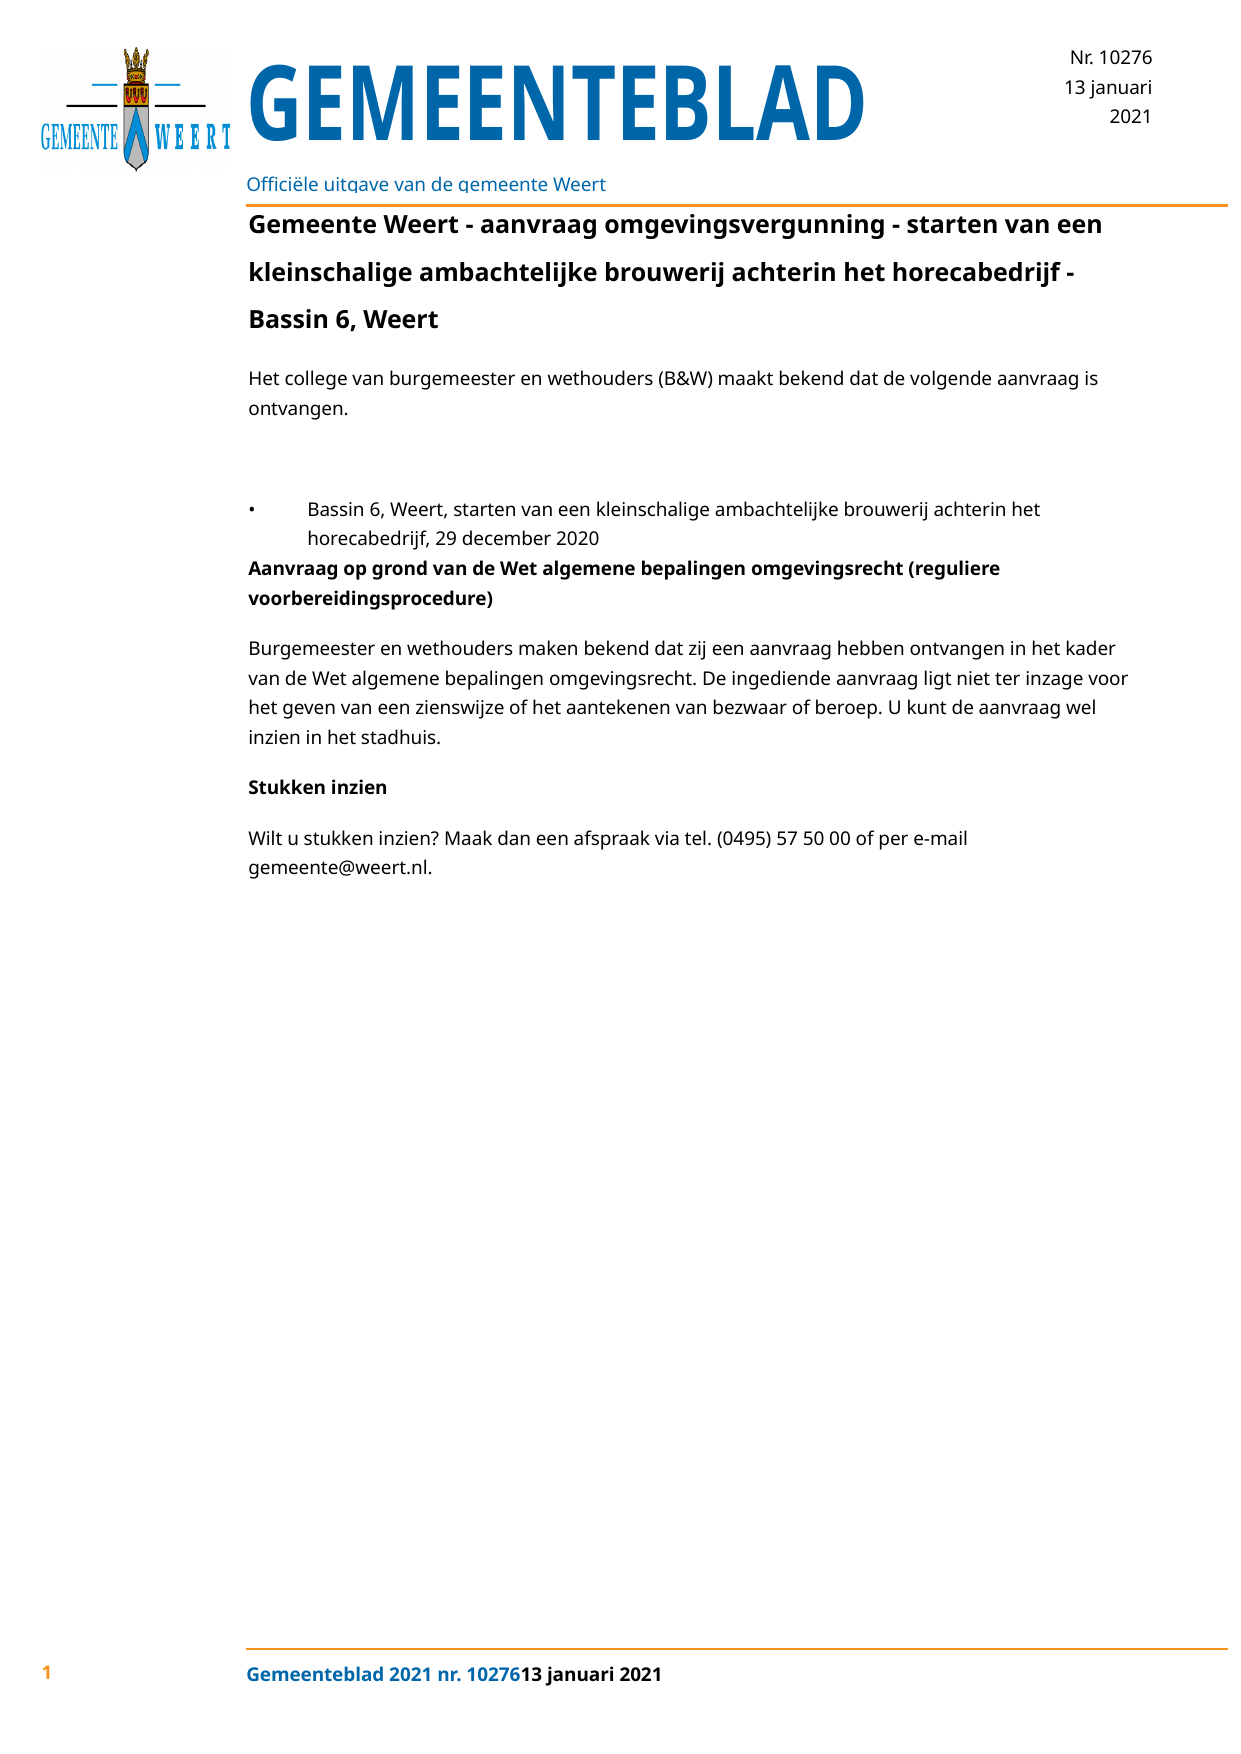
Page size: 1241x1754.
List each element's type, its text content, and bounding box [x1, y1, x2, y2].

text Stukken inzien [248, 774, 1152, 800]
text Gemeente Weert - aanvraag omgevingsvergunning - starten van een kleinschalige ambachtelijke brouwerij achterin het horecabedrijf - Bassin 6, Weert [248, 207, 1152, 336]
list Bassin 6, Weert, starten van een kleinschalige ambachtelijke brouwerij achterin het horecabedrijf, 29 december 2020 [248, 496, 1152, 551]
text Het college van burgemeester en wethouders (B&W) maakt bekend dat de volgende aanvraag is ontvangen. [248, 366, 1152, 421]
text Wilt u stukken inzien? Maak dan een afspraak via tel. (0495) 57 50 00 of per e-mail gemeente@weert.nl. [248, 825, 1152, 880]
picture [41, 47, 231, 172]
text Burgemeester en wethouders maken bekend dat zij een aanvraag hebben ontvangen in het kader van de Wet algemene bepalingen omgevingsrecht. De ingediende aanvraag ligt niet ter inzage voor het geven van een zienswijze of het aantekenen van bezwaar of beroep. U kunt de aanvraag wel inzien in het stadhuis. [248, 635, 1152, 749]
text Aanvraag op grond van de Wet algemene bepalingen omgevingsrecht (reguliere voorbereidingsprocedure) [248, 555, 1152, 610]
